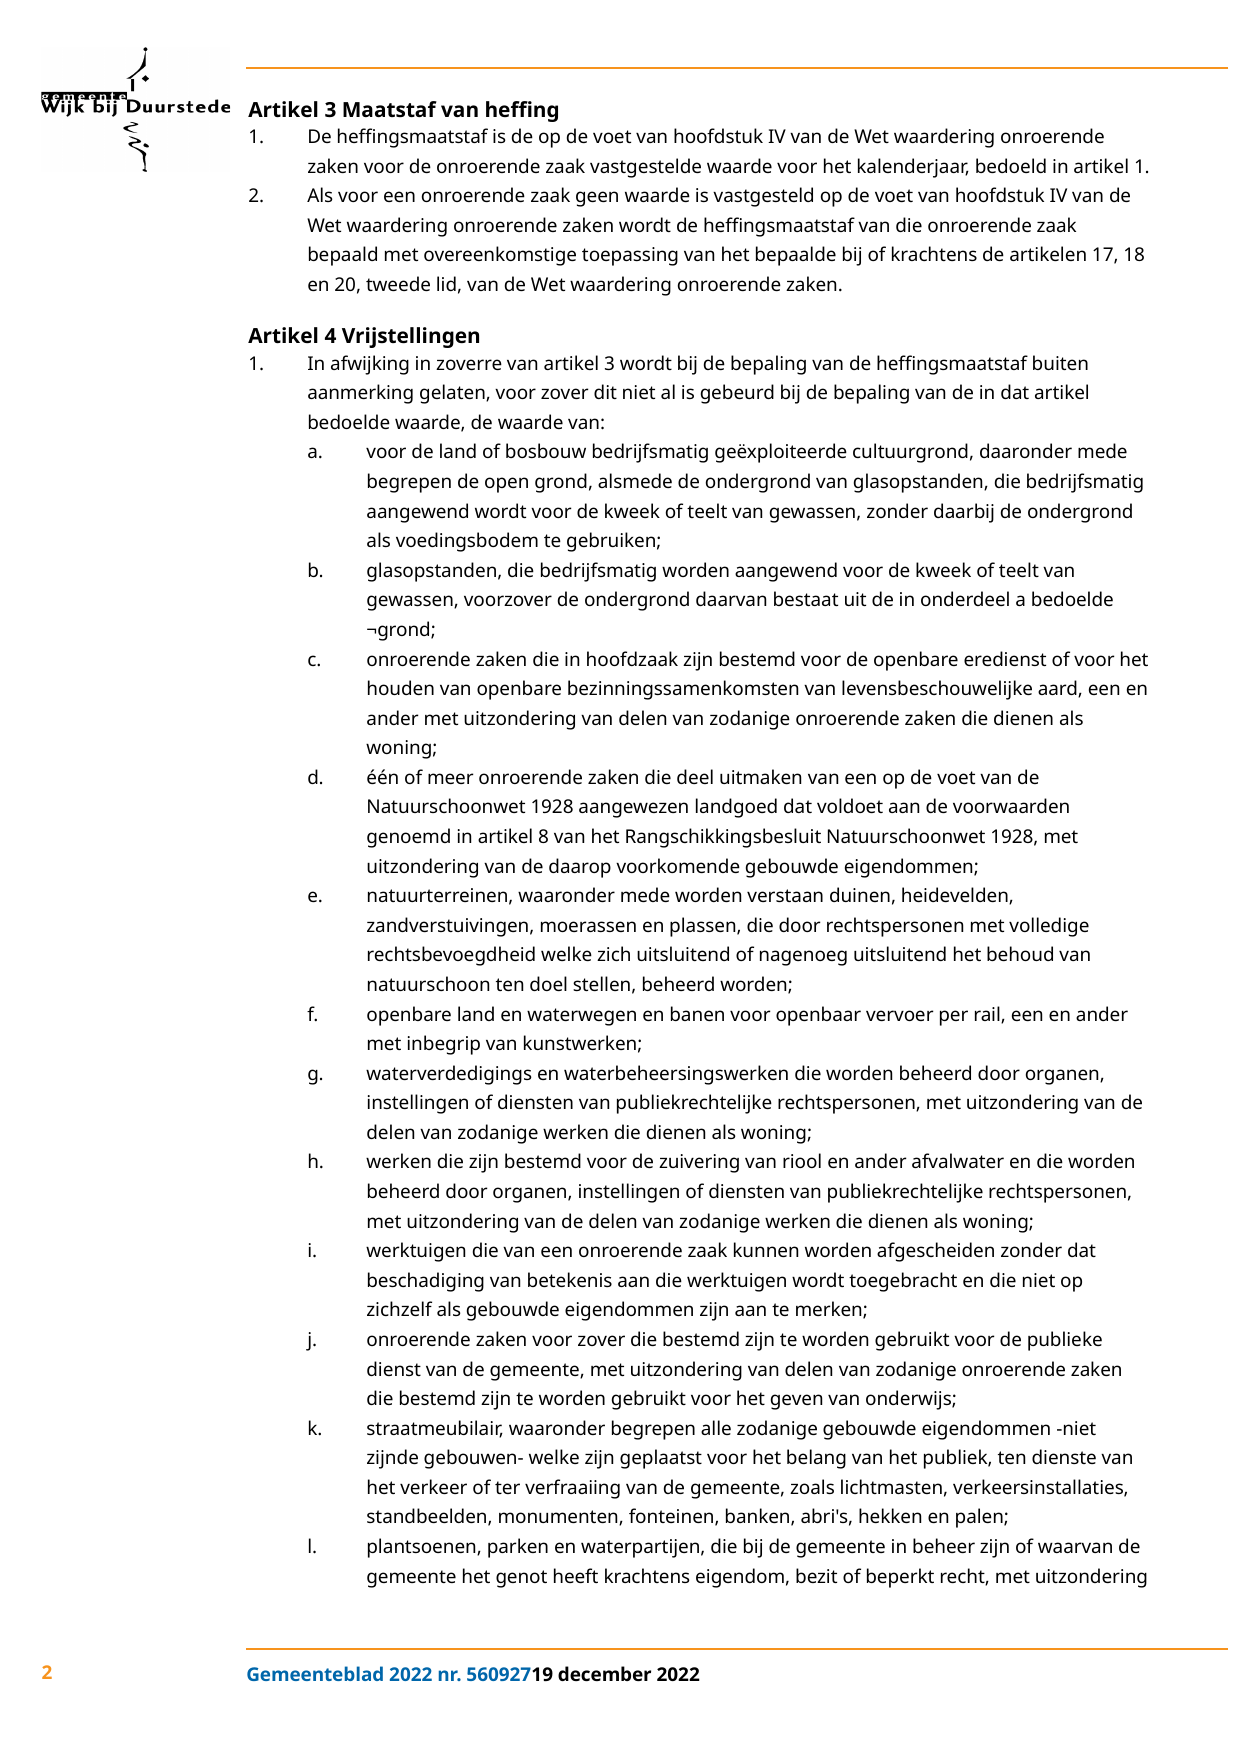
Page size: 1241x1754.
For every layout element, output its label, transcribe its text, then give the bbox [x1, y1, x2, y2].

list plantsoenen, parken en waterpartijen, die bij de gemeente in beheer zijn of waarvan de gemeente het genot heeft krachtens eigendom, bezit of beperkt recht, met uitzondering [307, 1533, 1152, 1589]
text Artikel 3 Maatstaf van heffing [248, 95, 1152, 123]
list natuurterreinen, waaronder mede worden verstaan duinen, heidevelden, zandverstuivingen, moerassen en plassen, die door rechtspersonen met volledige rechtsbevoegdheid welke zich uitsluitend of nagenoeg uitsluitend het behoud van natuurschoon ten doel stellen, beheerd worden; [307, 882, 1152, 997]
list onroerende zaken die in hoofdzaak zijn bestemd voor de openbare eredienst of voor het houden van openbare bezinningssamenkomsten van levensbeschouwelijke aard, een en ander met uitzondering van delen van zodanige onroerende zaken die dienen als woning; [307, 646, 1152, 760]
list glasopstanden, die bedrijfsmatig worden aangewend voor de kweek of teelt van gewassen, voorzover de ondergrond daarvan bestaat uit de in onderdeel a bedoelde ¬grond; [307, 557, 1152, 642]
list waterverdedigings en waterbeheersingswerken die worden beheerd door organen, instellingen of diensten van publiekrechtelijke rechtspersonen, met uitzondering van de delen van zodanige werken die dienen als woning; [307, 1060, 1152, 1145]
list onroerende zaken voor zover die bestemd zijn te worden gebruikt voor de publieke dienst van de gemeente, met uitzondering van delen van zodanige onroerende zaken die bestemd zijn te worden gebruikt voor het geven van onderwijs; [307, 1326, 1152, 1411]
list openbare land en waterwegen en banen voor openbaar vervoer per rail, een en ander met inbegrip van kunstwerken; [307, 1001, 1152, 1056]
list De heffingsmaatstaf is de op de voet van hoofdstuk IV van de Wet waardering onroerende zaken voor de onroerende zaak vastgestelde waarde voor het kalenderjaar, bedoeld in artikel 1. [248, 123, 1152, 178]
list In afwijking in zoverre van artikel 3 wordt bij de bepaling van de heffingsmaatstaf buiten aanmerking gelaten, voor zover dit niet al is gebeurd bij de bepaling van de in dat artikel bedoelde waarde, de waarde van: [248, 350, 1152, 435]
list werktuigen die van een onroerende zaak kunnen worden afgescheiden zonder dat beschadiging van betekenis aan die werktuigen wordt toegebracht en die niet op zichzelf als gebouwde eigendommen zijn aan te merken; [307, 1237, 1152, 1322]
text Artikel 4 Vrijstellingen [248, 322, 1152, 350]
list voor de land of bosbouw bedrijfsmatig geëxploiteerde cultuurgrond, daaronder mede begrepen de open grond, alsmede de ondergrond van glasopstanden, die bedrijfsmatig aangewend wordt voor de kweek of teelt van gewassen, zonder daarbij de ondergrond als voedingsbodem te gebruiken; [307, 439, 1152, 553]
list Als voor een onroerende zaak geen waarde is vastgesteld op de voet van hoofdstuk IV van de Wet waardering onroerende zaken wordt de heffingsmaatstaf van die onroerende zaak bepaald met overeenkomstige toepassing van het bepaalde bij of krachtens de artikelen 17, 18 en 20, tweede lid, van de Wet waardering onroerende zaken. [248, 182, 1152, 297]
list straatmeubilair, waaronder begrepen alle zodanige gebouwde eigendommen -niet zijnde gebouwen- welke zijn geplaatst voor het belang van het publiek, ten dienste van het verkeer of ter verfraaiing van de gemeente, zoals lichtmasten, verkeersinstallaties, standbeelden, monumenten, fonteinen, banken, abri's, hekken en palen; [307, 1415, 1152, 1529]
picture [41, 47, 231, 172]
list werken die zijn bestemd voor de zuivering van riool en ander afvalwater en die worden beheerd door organen, instellingen of diensten van publiekrechtelijke rechtspersonen, met uitzondering van de delen van zodanige werken die dienen als woning; [307, 1149, 1152, 1234]
list één of meer onroerende zaken die deel uitmaken van een op de voet van de Natuurschoonwet 1928 aangewezen landgoed dat voldoet aan de voorwaarden genoemd in artikel 8 van het Rangschikkingsbesluit Natuurschoonwet 1928, met uitzondering van de daarop voorkomende gebouwde eigendommen; [307, 764, 1152, 879]
